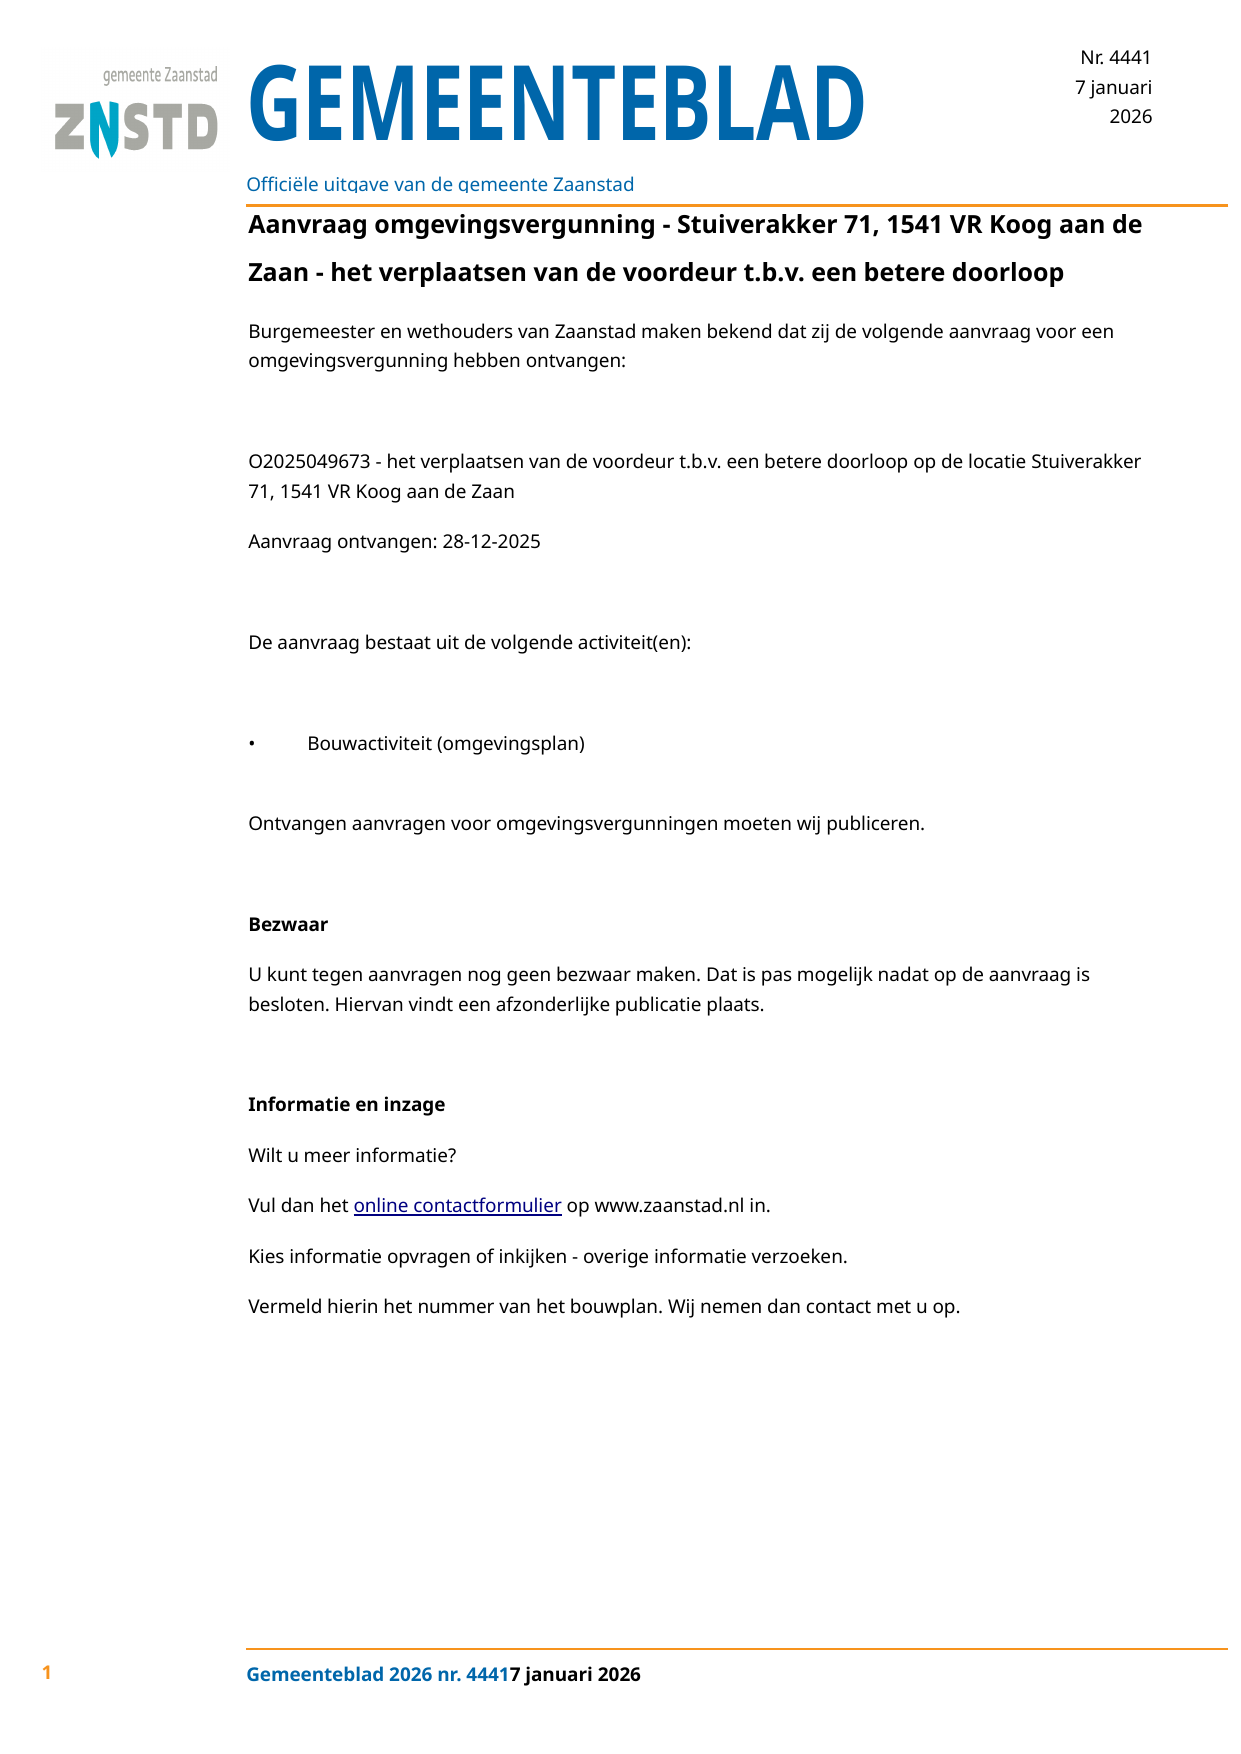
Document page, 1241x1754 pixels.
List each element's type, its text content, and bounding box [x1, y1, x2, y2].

text Aanvraag ontvangen: 28-12-2025 [248, 528, 1152, 554]
text Vul dan het online contactformulier op www.zaanstad.nl in. [248, 1192, 1152, 1218]
text Burgemeester en wethouders van Zaanstad maken bekend dat zij de volgende aanvraag voor een omgevingsvergunning hebben ontvangen: [248, 318, 1152, 373]
list Bouwactiviteit (omgevingsplan) [248, 730, 1152, 756]
text Ontvangen aanvragen voor omgevingsvergunningen moeten wij publiceren. [248, 810, 1152, 836]
text Vermeld hierin het nummer van het bouwplan. Wij nemen dan contact met u op. [248, 1293, 1152, 1319]
text Wilt u meer informatie? [248, 1142, 1152, 1168]
text U kunt tegen aanvragen nog geen bezwaar maken. Dat is pas mogelijk nadat op de aanvraag is besloten. Hiervan vindt een afzonderlijke publicatie plaats. [248, 961, 1152, 1017]
text De aanvraag bestaat uit de volgende activiteit(en): [248, 629, 1152, 655]
text Bezwaar [248, 911, 1152, 937]
text O2025049673 - het verplaatsen van de voordeur t.b.v. een betere doorloop op de locatie Stuiverakker 71, 1541 VR Koog aan de Zaan [248, 448, 1152, 504]
text Informatie en inzage [248, 1092, 1152, 1117]
picture [41, 47, 231, 172]
text Kies informatie opvragen of inkijken - overige informatie verzoeken. [248, 1243, 1152, 1269]
text Aanvraag omgevingsvergunning - Stuiverakker 71, 1541 VR Koog aan de Zaan - het verplaatsen van de voordeur t.b.v. een betere doorloop [248, 207, 1152, 288]
